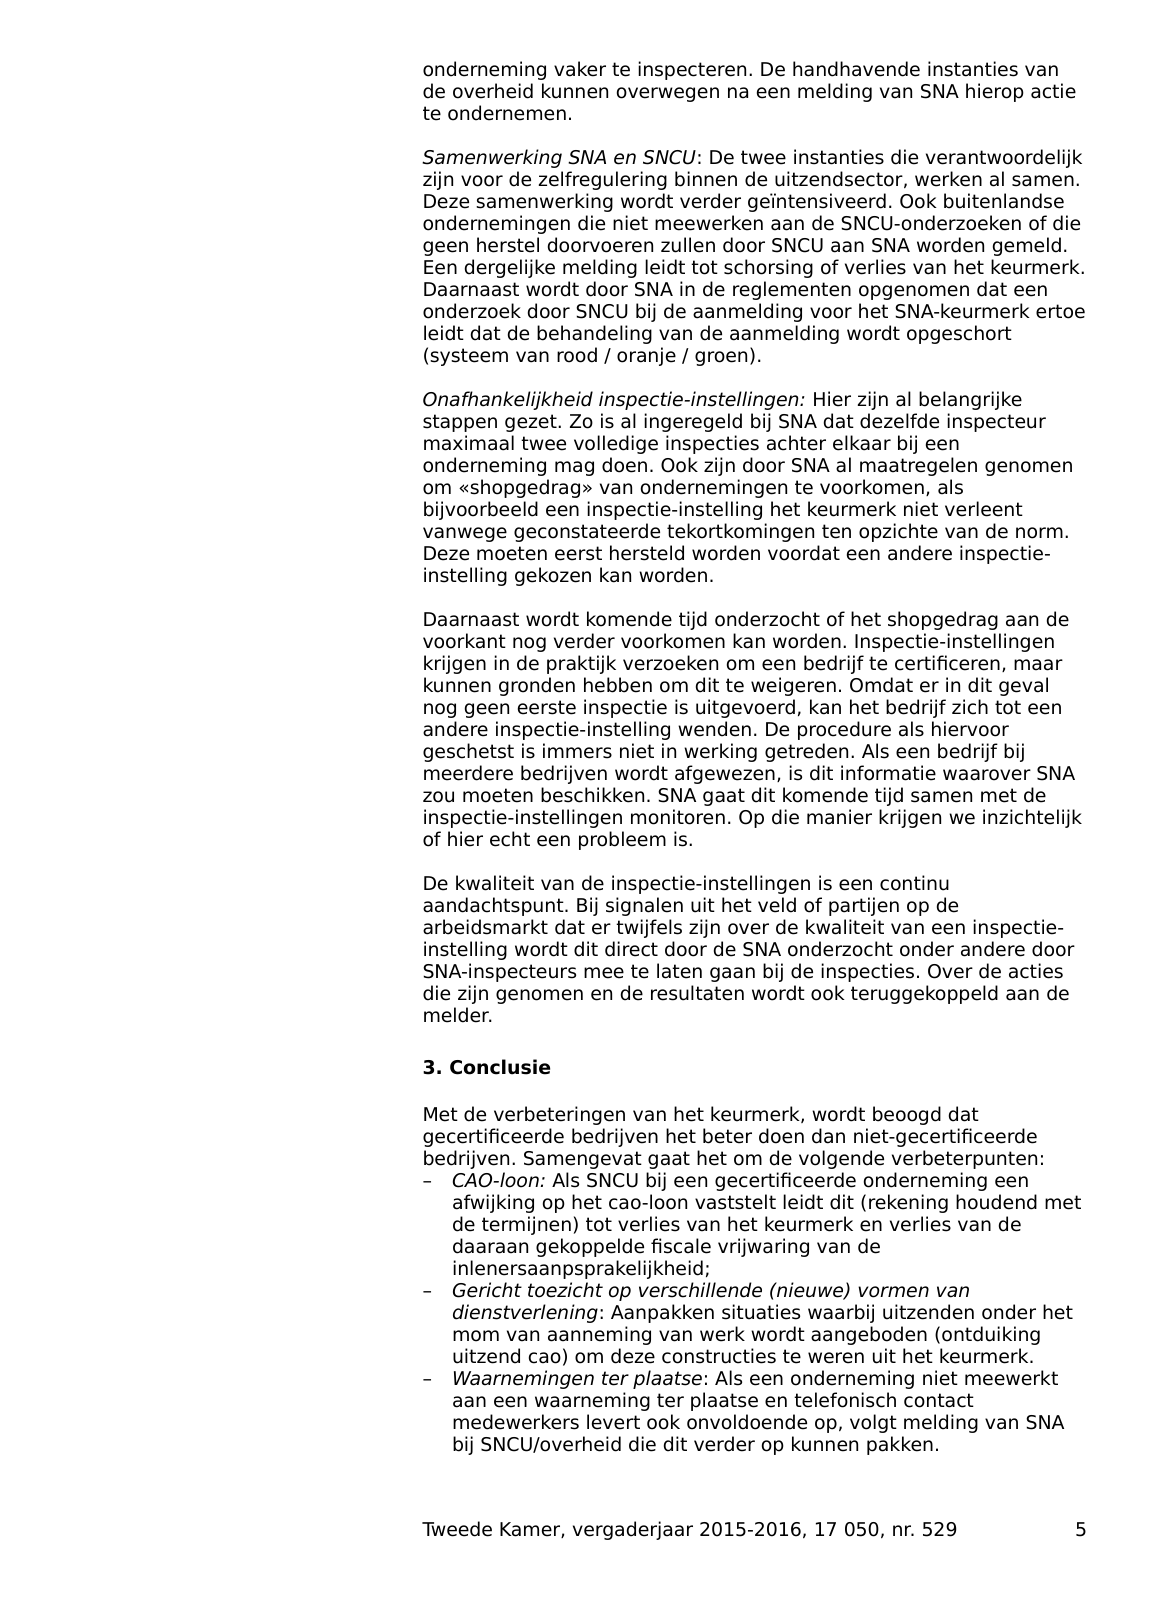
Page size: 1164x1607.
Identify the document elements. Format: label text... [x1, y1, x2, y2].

text – Gericht toezicht op verschillende (nieuwe) vormen van dienstverlening: Aanpakken situaties waarbij uitzenden onder het mom van aanneming van werk wordt aangeboden (ontduiking uitzend cao) om deze constructies te weren uit het keurmerk. [422, 1280, 1087, 1368]
text – Waarnemingen ter plaatse: Als een onderneming niet meewerkt aan een waarneming ter plaatse en telefonisch contact medewerkers levert ook onvoldoende op, volgt melding van SNA bij SNCU/overheid die dit verder op kunnen pakken. [422, 1368, 1087, 1456]
text Onafhankelijkheid inspectie-instellingen: Hier zijn al belangrijke stappen gezet. Zo is al ingeregeld bij SNA dat dezelfde inspecteur maximaal twee volledige inspecties achter elkaar bij een onderneming mag doen. Ook zijn door SNA al maatregelen genomen om «shopgedrag» van ondernemingen te voorkomen, als bijvoorbeeld een inspectie-instelling het keurmerk niet verleent vanwege geconstateerde tekortkomingen ten opzichte van de norm. Deze moeten eerst hersteld worden voordat een andere inspectie-instelling gekozen kan worden. [422, 389, 1087, 587]
text – CAO-loon: Als SNCU bij een gecertificeerde onderneming een afwijking op het cao-loon vaststelt leidt dit (rekening houdend met de termijnen) tot verlies van het keurmerk en verlies van de daaraan gekoppelde fiscale vrijwaring van de inlenersaanpsprakelijkheid; [422, 1170, 1087, 1280]
text Met de verbeteringen van het keurmerk, wordt beoogd dat gecertificeerde bedrijven het beter doen dan niet-gecertificeerde bedrijven. Samengevat gaat het om de volgende verbeterpunten: [422, 1104, 1087, 1170]
text Samenwerking SNA en SNCU: De twee instanties die verantwoordelijk zijn voor de zelfregulering binnen de uitzendsector, werken al samen. Deze samenwerking wordt verder geïntensiveerd. Ook buitenlandse ondernemingen die niet meewerken aan de SNCU-onderzoeken of die geen herstel doorvoeren zullen door SNCU aan SNA worden gemeld. Een dergelijke melding leidt tot schorsing of verlies van het keurmerk. Daarnaast wordt door SNA in de reglementen opgenomen dat een onderzoek door SNCU bij de aanmelding voor het SNA-keurmerk ertoe leidt dat de behandeling van de aanmelding wordt opgeschort (systeem van rood / oranje / groen). [422, 147, 1087, 367]
text onderneming vaker te inspecteren. De handhavende instanties van de overheid kunnen overwegen na een melding van SNA hierop actie te ondernemen. [422, 59, 1087, 125]
text De kwaliteit van de inspectie-instellingen is een continu aandachtspunt. Bij signalen uit het veld of partijen op de arbeidsmarkt dat er twijfels zijn over de kwaliteit van een inspectie-instelling wordt dit direct door de SNA onderzocht onder andere door SNA-inspecteurs mee te laten gaan bij de inspecties. Over de acties die zijn genomen en de resultaten wordt ook teruggekoppeld aan de melder. [422, 873, 1087, 1027]
subtitle 3. Conclusie [422, 1057, 1087, 1079]
text Daarnaast wordt komende tijd onderzocht of het shopgedrag aan de voorkant nog verder voorkomen kan worden. Inspectie-instellingen krijgen in de praktijk verzoeken om een bedrijf te certificeren, maar kunnen gronden hebben om dit te weigeren. Omdat er in dit geval nog geen eerste inspectie is uitgevoerd, kan het bedrijf zich tot een andere inspectie-instelling wenden. De procedure als hiervoor geschetst is immers niet in werking getreden. Als een bedrijf bij meerdere bedrijven wordt afgewezen, is dit informatie waarover SNA zou moeten beschikken. SNA gaat dit komende tijd samen met de inspectie-instellingen monitoren. Op die manier krijgen we inzichtelijk of hier echt een probleem is. [422, 609, 1087, 851]
